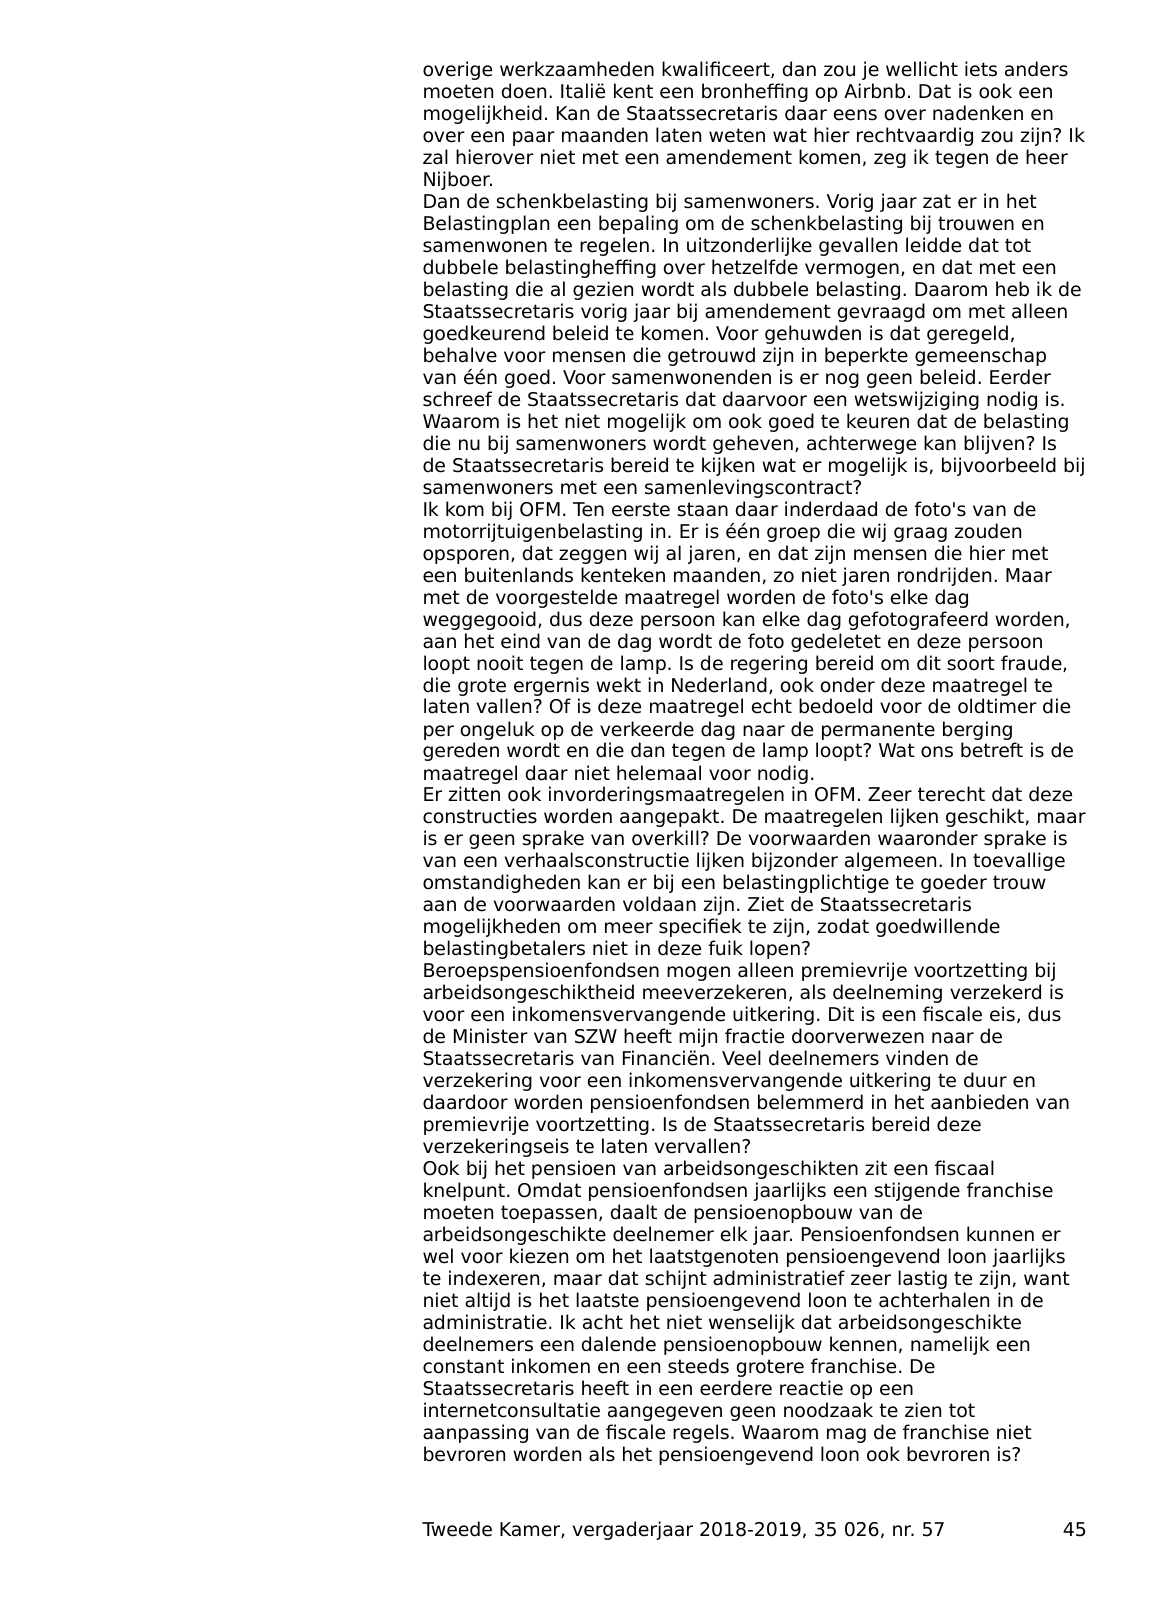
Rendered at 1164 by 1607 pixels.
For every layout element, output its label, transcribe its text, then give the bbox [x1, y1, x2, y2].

text Dan de schenkbelasting bij samenwoners. Vorig jaar zat er in het Belastingplan een bepaling om de schenkbelasting bij trouwen en samenwonen te regelen. In uitzonderlijke gevallen leidde dat tot dubbele belastingheffing over hetzelfde vermogen, en dat met een belasting die al gezien wordt als dubbele belasting. Daarom heb ik de Staatssecretaris vorig jaar bij amendement gevraagd om met alleen goedkeurend beleid te komen. Voor gehuwden is dat geregeld, behalve voor mensen die getrouwd zijn in beperkte gemeenschap van één goed. Voor samenwonenden is er nog geen beleid. Eerder schreef de Staatssecretaris dat daarvoor een wetswijziging nodig is. Waarom is het niet mogelijk om ook goed te keuren dat de belasting die nu bij samenwoners wordt geheven, achterwege kan blijven? Is de Staatssecretaris bereid te kijken wat er mogelijk is, bijvoorbeeld bij samenwoners met een samenlevingscontract? [422, 191, 1087, 499]
text overige werkzaamheden kwalificeert, dan zou je wellicht iets anders moeten doen. Italië kent een bronheffing op Airbnb. Dat is ook een mogelijkheid. Kan de Staatssecretaris daar eens over nadenken en over een paar maanden laten weten wat hier rechtvaardig zou zijn? Ik zal hierover niet met een amendement komen, zeg ik tegen de heer Nijboer. [422, 59, 1087, 191]
text Ik kom bij OFM. Ten eerste staan daar inderdaad de foto's van de motorrijtuigenbelasting in. Er is één groep die wij graag zouden opsporen, dat zeggen wij al jaren, en dat zijn mensen die hier met een buitenlands kenteken maanden, zo niet jaren rondrijden. Maar met de voorgestelde maatregel worden de foto's elke dag weggegooid, dus deze persoon kan elke dag gefotografeerd worden, aan het eind van de dag wordt de foto gedeletet en deze persoon loopt nooit tegen de lamp. Is de regering bereid om dit soort fraude, die grote ergernis wekt in Nederland, ook onder deze maatregel te laten vallen? Of is deze maatregel echt bedoeld voor de oldtimer die per ongeluk op de verkeerde dag naar de permanente berging gereden wordt en die dan tegen de lamp loopt? Wat ons betreft is de maatregel daar niet helemaal voor nodig. [422, 499, 1087, 784]
text Ook bij het pensioen van arbeidsongeschikten zit een fiscaal knelpunt. Omdat pensioenfondsen jaarlijks een stijgende franchise moeten toepassen, daalt de pensioenopbouw van de arbeidsongeschikte deelnemer elk jaar. Pensioenfondsen kunnen er wel voor kiezen om het laatstgenoten pensioengevend loon jaarlijks te indexeren, maar dat schijnt administratief zeer lastig te zijn, want niet altijd is het laatste pensioengevend loon te achterhalen in de administratie. Ik acht het niet wenselijk dat arbeidsongeschikte deelnemers een dalende pensioenopbouw kennen, namelijk een constant inkomen en een steeds grotere franchise. De Staatssecretaris heeft in een eerdere reactie op een internetconsultatie aangegeven geen noodzaak te zien tot aanpassing van de fiscale regels. Waarom mag de franchise niet bevroren worden als het pensioengevend loon ook bevroren is? [422, 1158, 1087, 1466]
text Er zitten ook invorderingsmaatregelen in OFM. Zeer terecht dat deze constructies worden aangepakt. De maatregelen lijken geschikt, maar is er geen sprake van overkill? De voorwaarden waaronder sprake is van een verhaalsconstructie lijken bijzonder algemeen. In toevallige omstandigheden kan er bij een belastingplichtige te goeder trouw aan de voorwaarden voldaan zijn. Ziet de Staatssecretaris mogelijkheden om meer specifiek te zijn, zodat goedwillende belastingbetalers niet in deze fuik lopen? [422, 784, 1087, 960]
text Beroepspensioenfondsen mogen alleen premievrije voortzetting bij arbeidsongeschiktheid meeverzekeren, als deelneming verzekerd is voor een inkomensvervangende uitkering. Dit is een fiscale eis, dus de Minister van SZW heeft mijn fractie doorverwezen naar de Staatssecretaris van Financiën. Veel deelnemers vinden de verzekering voor een inkomensvervangende uitkering te duur en daardoor worden pensioenfondsen belemmerd in het aanbieden van premievrije voortzetting. Is de Staatssecretaris bereid deze verzekeringseis te laten vervallen? [422, 960, 1087, 1158]
